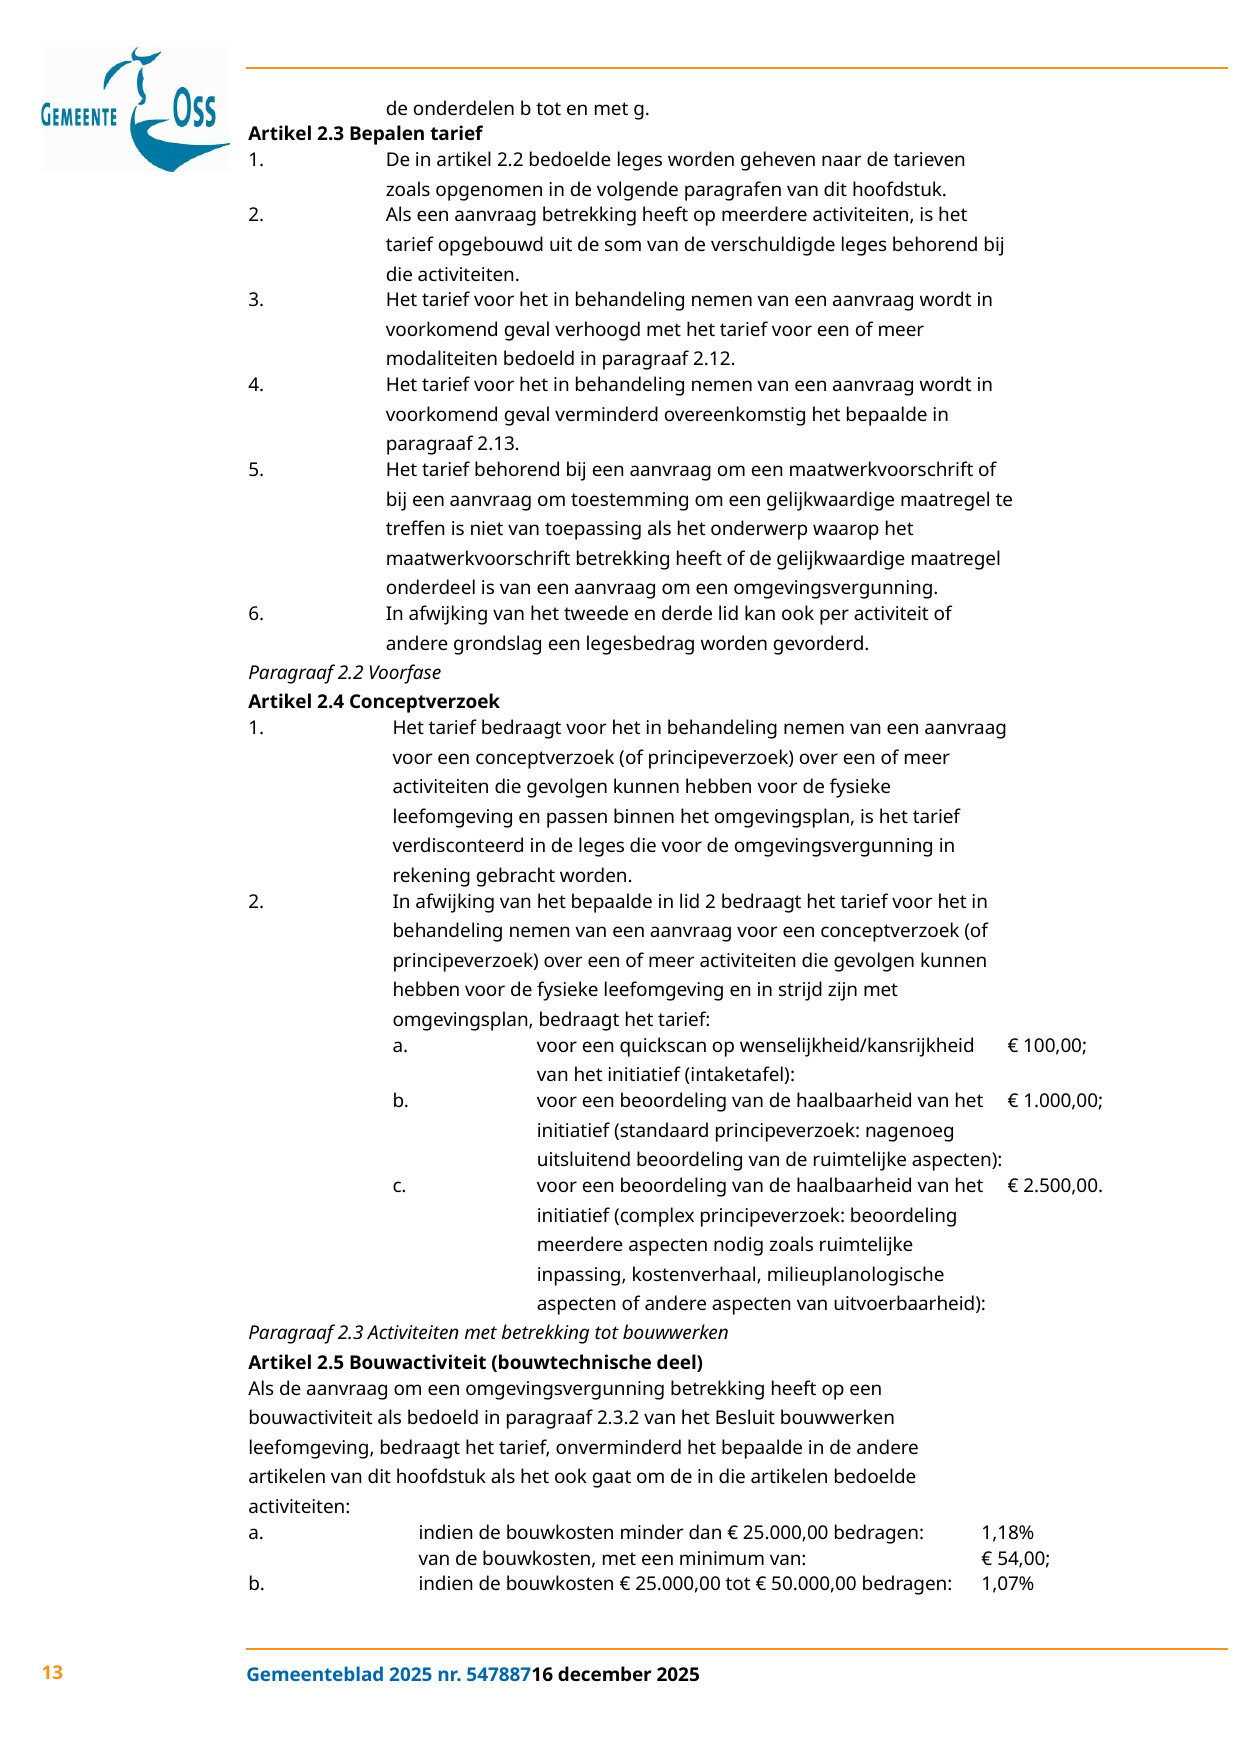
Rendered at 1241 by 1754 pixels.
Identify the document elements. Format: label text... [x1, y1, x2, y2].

table_cell De in artikel 2.2 bedoelde leges worden geheven naar de tarieven zoals opgenomen in de volgende paragrafen van dit hoofdstuk. [386, 146, 1014, 202]
table_cell 5. [248, 456, 386, 600]
table_cell [1007, 888, 1152, 1032]
table_cell Als de aanvraag om een omgevingsvergunning betrekking heeft op een bouwactiviteit als bedoeld in paragraaf 2.3.2 van het Besluit bouwwerken leefomgeving, bedraagt het tarief, onverminderd het bepaalde in de andere artikelen van dit hoofdstuk als het ook gaat om de in die artikelen bedoelde activiteiten: [248, 1375, 981, 1519]
table_cell In afwijking van het bepaalde in lid 2 bedraagt het tarief voor het in behandeling nemen van een aanvraag voor een conceptverzoek (of principeverzoek) over een of meer activiteiten die gevolgen kunnen hebben voor de fysieke leefomgeving en in strijd zijn met omgevingsplan, bedraagt het tarief: [392, 888, 1007, 1032]
table_cell [1014, 371, 1152, 456]
table_cell [248, 95, 386, 121]
table_cell voor een beoordeling van de haalbaarheid van het initiatief (complex principeverzoek: beoordeling meerdere aspecten nodig zoals ruimtelijke inpassing, kostenverhaal, milieuplanologische aspecten of andere aspecten van uitvoerbaarheid): [537, 1172, 1007, 1316]
table_cell € 100,00; [1007, 1032, 1152, 1087]
table_cell [1014, 202, 1152, 286]
table_cell Het tarief voor het in behandeling nemen van een aanvraag wordt in voorkomend geval verhoogd met het tarief voor een of meer modaliteiten bedoeld in paragraaf 2.12. [386, 286, 1014, 371]
table_cell Als een aanvraag betrekking heeft op meerdere activiteiten, is het tarief opgebouwd uit de som van de verschuldigde leges behorend bij die activiteiten. [386, 202, 1014, 286]
table_cell a. [248, 1519, 418, 1545]
table_cell van de bouwkosten, met een minimum van: [418, 1545, 981, 1570]
table_header [981, 1349, 1152, 1375]
table_cell [248, 1545, 418, 1570]
table_cell 2. [248, 888, 392, 1032]
text Paragraaf 2.3 Activiteiten met betrekking tot bouwwerken [248, 1319, 1152, 1345]
table_cell a. [392, 1032, 537, 1087]
picture [41, 47, 231, 172]
table_header Artikel 2.4 Conceptverzoek [248, 689, 1007, 714]
table_cell 1. [248, 146, 386, 202]
table_cell [1014, 95, 1152, 121]
table_cell 1,18% [981, 1519, 1152, 1545]
table_cell [981, 1375, 1152, 1519]
table_cell 4. [248, 371, 386, 456]
table_cell Het tarief voor het in behandeling nemen van een aanvraag wordt in voorkomend geval verminderd overeenkomstig het bepaalde in paragraaf 2.13. [386, 371, 1014, 456]
table_cell 6. [248, 600, 386, 656]
table_cell € 54,00; [981, 1545, 1152, 1570]
table_cell 1,07% [981, 1570, 1152, 1596]
table_cell [1014, 600, 1152, 656]
table_cell [1014, 286, 1152, 371]
table_cell voor een quickscan op wenselijkheid/kansrijkheid van het initiatief (intaketafel): [537, 1032, 1007, 1087]
table_cell 3. [248, 286, 386, 371]
table_cell [1007, 714, 1152, 888]
text Paragraaf 2.2 Voorfase [248, 659, 1152, 684]
table_cell voor een beoordeling van de haalbaarheid van het initiatief (standaard principeverzoek: nagenoeg uitsluitend beoordeling van de ruimtelijke aspecten): [537, 1087, 1007, 1172]
table_cell [1014, 146, 1152, 202]
table_cell 1. [248, 714, 392, 888]
table_header Artikel 2.5 Bouwactiviteit (bouwtechnische deel) [248, 1349, 981, 1375]
table_cell [248, 1032, 392, 1087]
table_cell [248, 1172, 392, 1316]
table_cell de onderdelen b tot en met g. [386, 95, 1014, 121]
table_cell 2. [248, 202, 386, 286]
table_cell [248, 1087, 392, 1172]
table_cell indien de bouwkosten € 25.000,00 tot € 50.000,00 bedragen: [418, 1570, 981, 1596]
table_cell Het tarief bedraagt voor het in behandeling nemen van een aanvraag voor een conceptverzoek (of principeverzoek) over een of meer activiteiten die gevolgen kunnen hebben voor de fysieke leefomgeving en passen binnen het omgevingsplan, is het tarief verdisconteerd in de leges die voor de omgevingsvergunning in rekening gebracht worden. [392, 714, 1007, 888]
table_cell b. [392, 1087, 537, 1172]
table_cell indien de bouwkosten minder dan € 25.000,00 bedragen: [418, 1519, 981, 1545]
table_cell Artikel 2.3 Bepalen tarief [248, 121, 1014, 146]
table_cell b. [248, 1570, 418, 1596]
table_cell € 1.000,00; [1007, 1087, 1152, 1172]
table_cell [1014, 121, 1152, 146]
table_cell Het tarief behorend bij een aanvraag om een maatwerkvoorschrift of bij een aanvraag om toestemming om een gelijkwaardige maatregel te treffen is niet van toepassing als het onderwerp waarop het maatwerkvoorschrift betrekking heeft of de gelijkwaardige maatregel onderdeel is van een aanvraag om een omgevingsvergunning. [386, 456, 1014, 600]
table_header [1007, 689, 1152, 714]
table_cell In afwijking van het tweede en derde lid kan ook per activiteit of andere grondslag een legesbedrag worden gevorderd. [386, 600, 1014, 656]
table_cell [1014, 456, 1152, 600]
table_cell € 2.500,00. [1007, 1172, 1152, 1316]
table_cell c. [392, 1172, 537, 1316]
